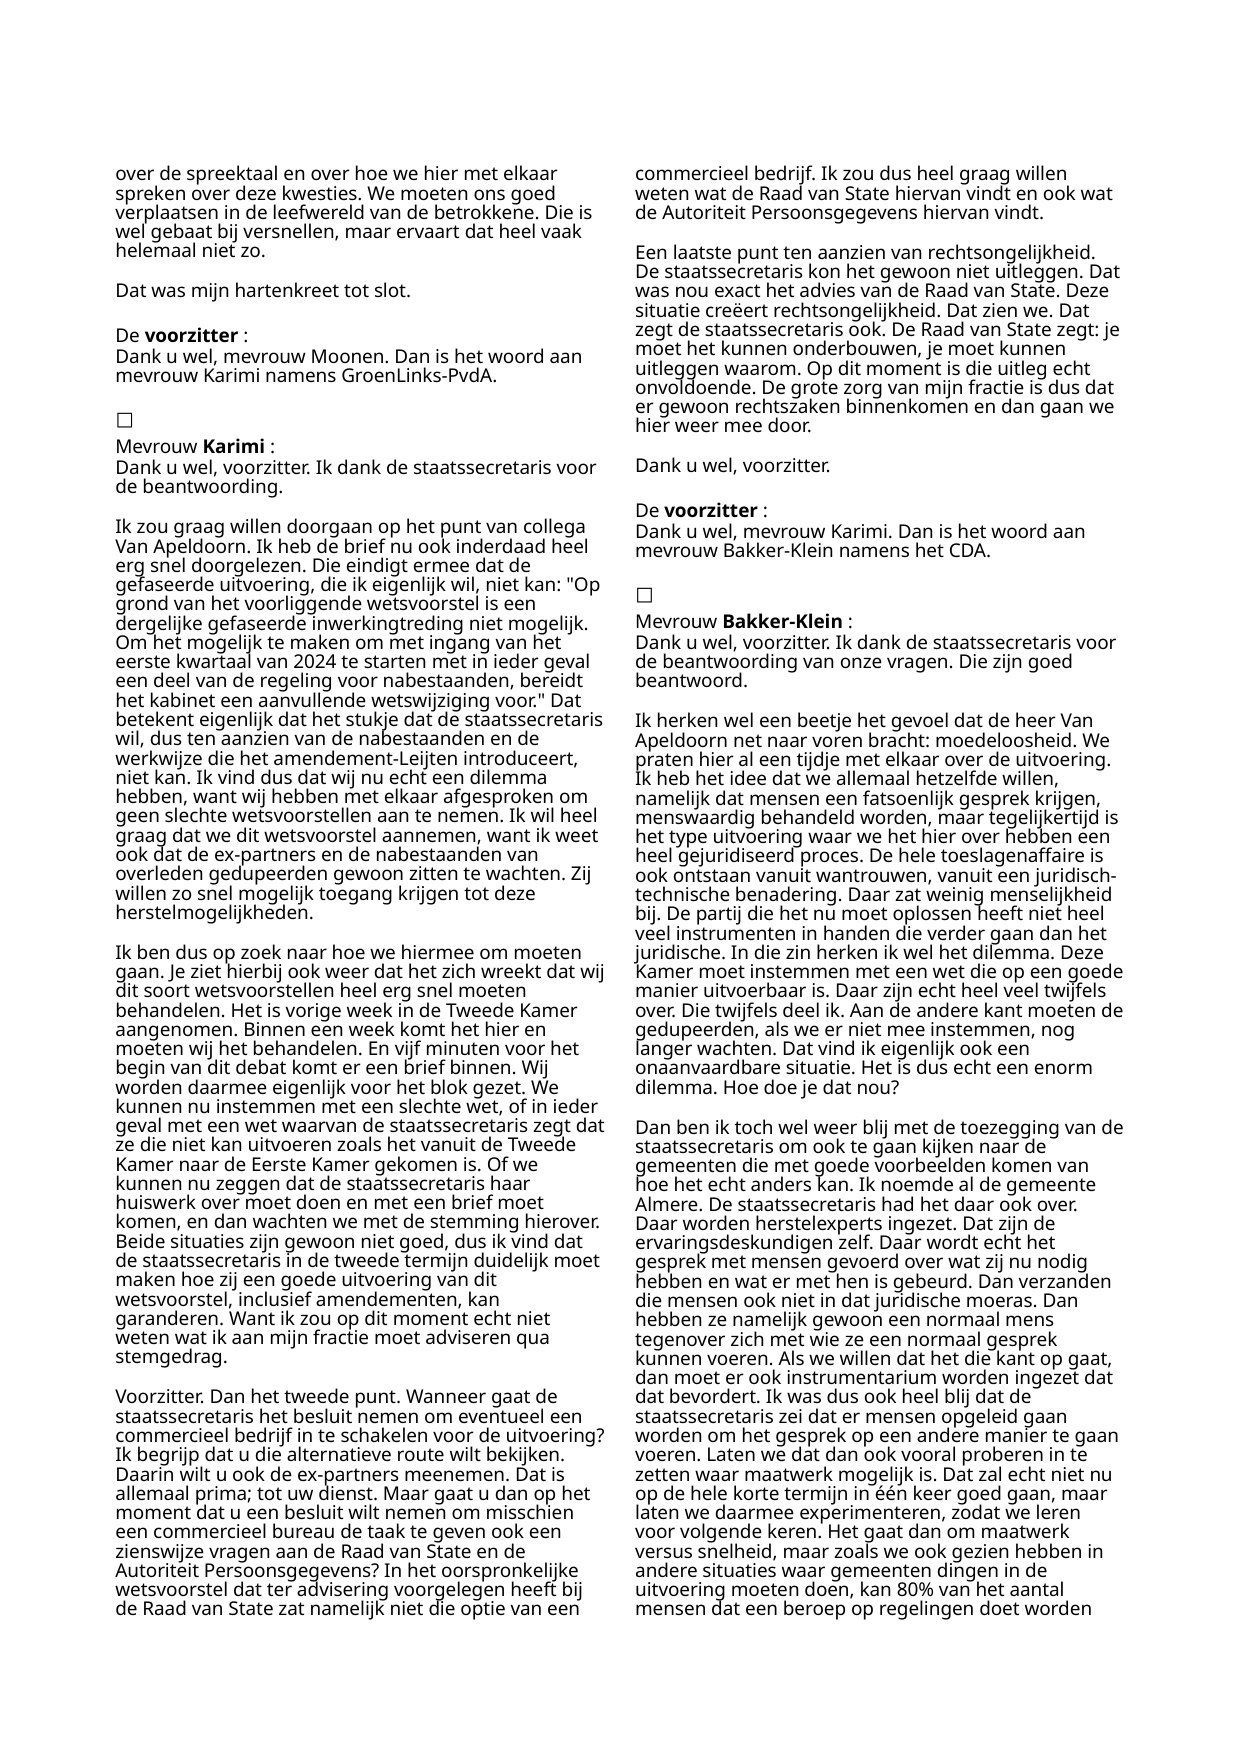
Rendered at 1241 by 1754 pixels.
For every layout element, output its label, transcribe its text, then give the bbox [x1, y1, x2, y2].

text De voorzitter : [635, 497, 1125, 523]
text ⬜ [635, 582, 1125, 608]
text Dank u wel, voorzitter. Ik dank de staatssecretaris voor de beantwoording. [115, 459, 605, 498]
text Ik herken wel een beetje het gevoel dat de heer Van Apeldoorn net naar voren bracht: moedeloosheid. We praten hier al een tijdje met elkaar over de uitvoering. Ik heb het idee dat we allemaal hetzelfde willen, namelijk dat mensen een fatsoenlijk gesprek krijgen, menswaardig behandeld worden, maar tegelijkertijd is het type uitvoering waar we het hier over hebben een heel gejuridiseerd proces. De hele toeslagenaffaire is ook ontstaan vanuit wantrouwen, vanuit een juridisch-technische benadering. Daar zat weinig menselijkheid bij. De partij die het nu moet oplossen heeft niet heel veel instrumenten in handen die verder gaan dan het juridische. In die zin herken ik wel het dilemma. Deze Kamer moet instemmen met een wet die op een goede manier uitvoerbaar is. Daar zijn echt heel veel twijfels over. Die twijfels deel ik. Aan de andere kant moeten de gedupeerden, als we er niet mee instemmen, nog langer wachten. Dat vind ik eigenlijk ook een onaanvaardbare situatie. Het is dus echt een enorm dilemma. Hoe doe je dat nou? [635, 712, 1125, 1098]
text De voorzitter : [115, 322, 605, 348]
text Ik ben dus op zoek naar hoe we hiermee om moeten gaan. Je ziet hierbij ook weer dat het zich wreekt dat wij dit soort wetsvoorstellen heel erg snel moeten behandelen. Het is vorige week in de Tweede Kamer aangenomen. Binnen een week komt het hier en moeten wij het behandelen. En vijf minuten voor het begin van dit debat komt er een brief binnen. Wij worden daarmee eigenlijk voor het blok gezet. We kunnen nu instemmen met een slechte wet, of in ieder geval met een wet waarvan de staatssecretaris zegt dat ze die niet kan uitvoeren zoals het vanuit de Tweede Kamer naar de Eerste Kamer gekomen is. Of we kunnen nu zeggen dat de staatssecretaris haar huiswerk over moet doen en met een brief moet komen, en dan wachten we met de stemming hierover. Beide situaties zijn gewoon niet goed, dus ik vind dat de staatssecretaris in de tweede termijn duidelijk moet maken hoe zij een goede uitvoering van dit wetsvoorstel, inclusief amendementen, kan garanderen. Want ik zou op dit moment echt niet weten wat ik aan mijn fractie moet adviseren qua stemgedrag. [115, 944, 605, 1368]
text Ik zou graag willen doorgaan op het punt van collega Van Apeldoorn. Ik heb de brief nu ook inderdaad heel erg snel doorgelezen. Die eindigt ermee dat de gefaseerde uitvoering, die ik eigenlijk wil, niet kan: "Op grond van het voorliggende wetsvoorstel is een dergelijke gefaseerde inwerkingtreding niet mogelijk. Om het mogelijk te maken om met ingang van het eerste kwartaal van 2024 te starten met in ieder geval een deel van de regeling voor nabestaanden, bereidt het kabinet een aanvullende wetswijziging voor." Dat betekent eigenlijk dat het stukje dat de staatssecretaris wil, dus ten aanzien van de nabestaanden en de werkwijze die het amendement-Leijten introduceert, niet kan. Ik vind dus dat wij nu echt een dilemma hebben, want wij hebben met elkaar afgesproken om geen slechte wetsvoorstellen aan te nemen. Ik wil heel graag dat we dit wetsvoorstel aannemen, want ik weet ook dat de ex-partners en de nabestaanden van overleden gedupeerden gewoon zitten te wachten. Zij willen zo snel mogelijk toegang krijgen tot deze herstelmogelijkheden. [115, 518, 605, 923]
text Voorzitter. Dan het tweede punt. Wanneer gaat de staatssecretaris het besluit nemen om eventueel een commercieel bedrijf in te schakelen voor de uitvoering? Ik begrijp dat u die alternatieve route wilt bekijken. Daarin wilt u ook de ex-partners meenemen. Dat is allemaal prima; tot uw dienst. Maar gaat u dan op het moment dat u een besluit wilt nemen om misschien een commercieel bureau de taak te geven ook een zienswijze vragen aan de Raad van State en de Autoriteit Persoonsgegevens? In het oorspronkelijke wetsvoorstel dat ter advisering voorgelegen heeft bij de Raad van State zat namelijk niet die optie van een [115, 1388, 605, 1620]
text Een laatste punt ten aanzien van rechtsongelijkheid. De staatssecretaris kon het gewoon niet uitleggen. Dat was nou exact het advies van de Raad van State. Deze situatie creëert rechtsongelijkheid. Dat zien we. Dat zegt de staatssecretaris ook. De Raad van State zegt: je moet het kunnen onderbouwen, je moet kunnen uitleggen waarom. Op dit moment is die uitleg echt onvoldoende. De grote zorg van mijn fractie is dus dat er gewoon rechtszaken binnenkomen en dan gaan we hier weer mee door. [635, 244, 1125, 437]
text Dank u wel, mevrouw Moonen. Dan is het woord aan mevrouw Karimi namens GroenLinks-PvdA. [115, 348, 605, 387]
text commercieel bedrijf. Ik zou dus heel graag willen weten wat de Raad van State hiervan vindt en ook wat de Autoriteit Persoonsgegevens hiervan vindt. [635, 165, 1125, 223]
text Dat was mijn hartenkreet tot slot. [115, 282, 605, 302]
text Mevrouw Karimi : [115, 433, 605, 459]
text Dank u wel, voorzitter. [635, 457, 1125, 477]
text ⬜ [115, 408, 605, 433]
text Dank u wel, voorzitter. Ik dank de staatssecretaris voor de beantwoording van onze vragen. Die zijn goed beantwoord. [635, 634, 1125, 692]
text Dan ben ik toch wel weer blij met de toezegging van de staatssecretaris om ook te gaan kijken naar de gemeenten die met goede voorbeelden komen van hoe het echt anders kan. Ik noemde al de gemeente Almere. De staatssecretaris had het daar ook over. Daar worden herstelexperts ingezet. Dat zijn de ervaringsdeskundigen zelf. Daar wordt echt het gesprek met mensen gevoerd over wat zij nu nodig hebben en wat er met hen is gebeurd. Dan verzanden die mensen ook niet in dat juridische moeras. Dan hebben ze namelijk gewoon een normaal mens tegenover zich met wie ze een normaal gesprek kunnen voeren. Als we willen dat het die kant op gaat, dan moet er ook instrumentarium worden ingezet dat dat bevordert. Ik was dus ook heel blij dat de staatssecretaris zei dat er mensen opgeleid gaan worden om het gesprek op een andere manier te gaan voeren. Laten we dat dan ook vooral proberen in te zetten waar maatwerk mogelijk is. Dat zal echt niet nu op de hele korte termijn in één keer goed gaan, maar laten we daarmee experimenteren, zodat we leren voor volgende keren. Het gaat dan om maatwerk versus snelheid, maar zoals we ook gezien hebben in andere situaties waar gemeenten dingen in de uitvoering moeten doen, kan 80% van het aantal mensen dat een beroep op regelingen doet worden [635, 1119, 1125, 1620]
text over de spreektaal en over hoe we hier met elkaar spreken over deze kwesties. We moeten ons goed verplaatsen in de leefwereld van de betrokkene. Die is wel gebaat bij versnellen, maar ervaart dat heel vaak helemaal niet zo. [115, 165, 605, 262]
text Mevrouw Bakker-Klein : [635, 608, 1125, 634]
text Dank u wel, mevrouw Karimi. Dan is het woord aan mevrouw Bakker-Klein namens het CDA. [635, 523, 1125, 562]
